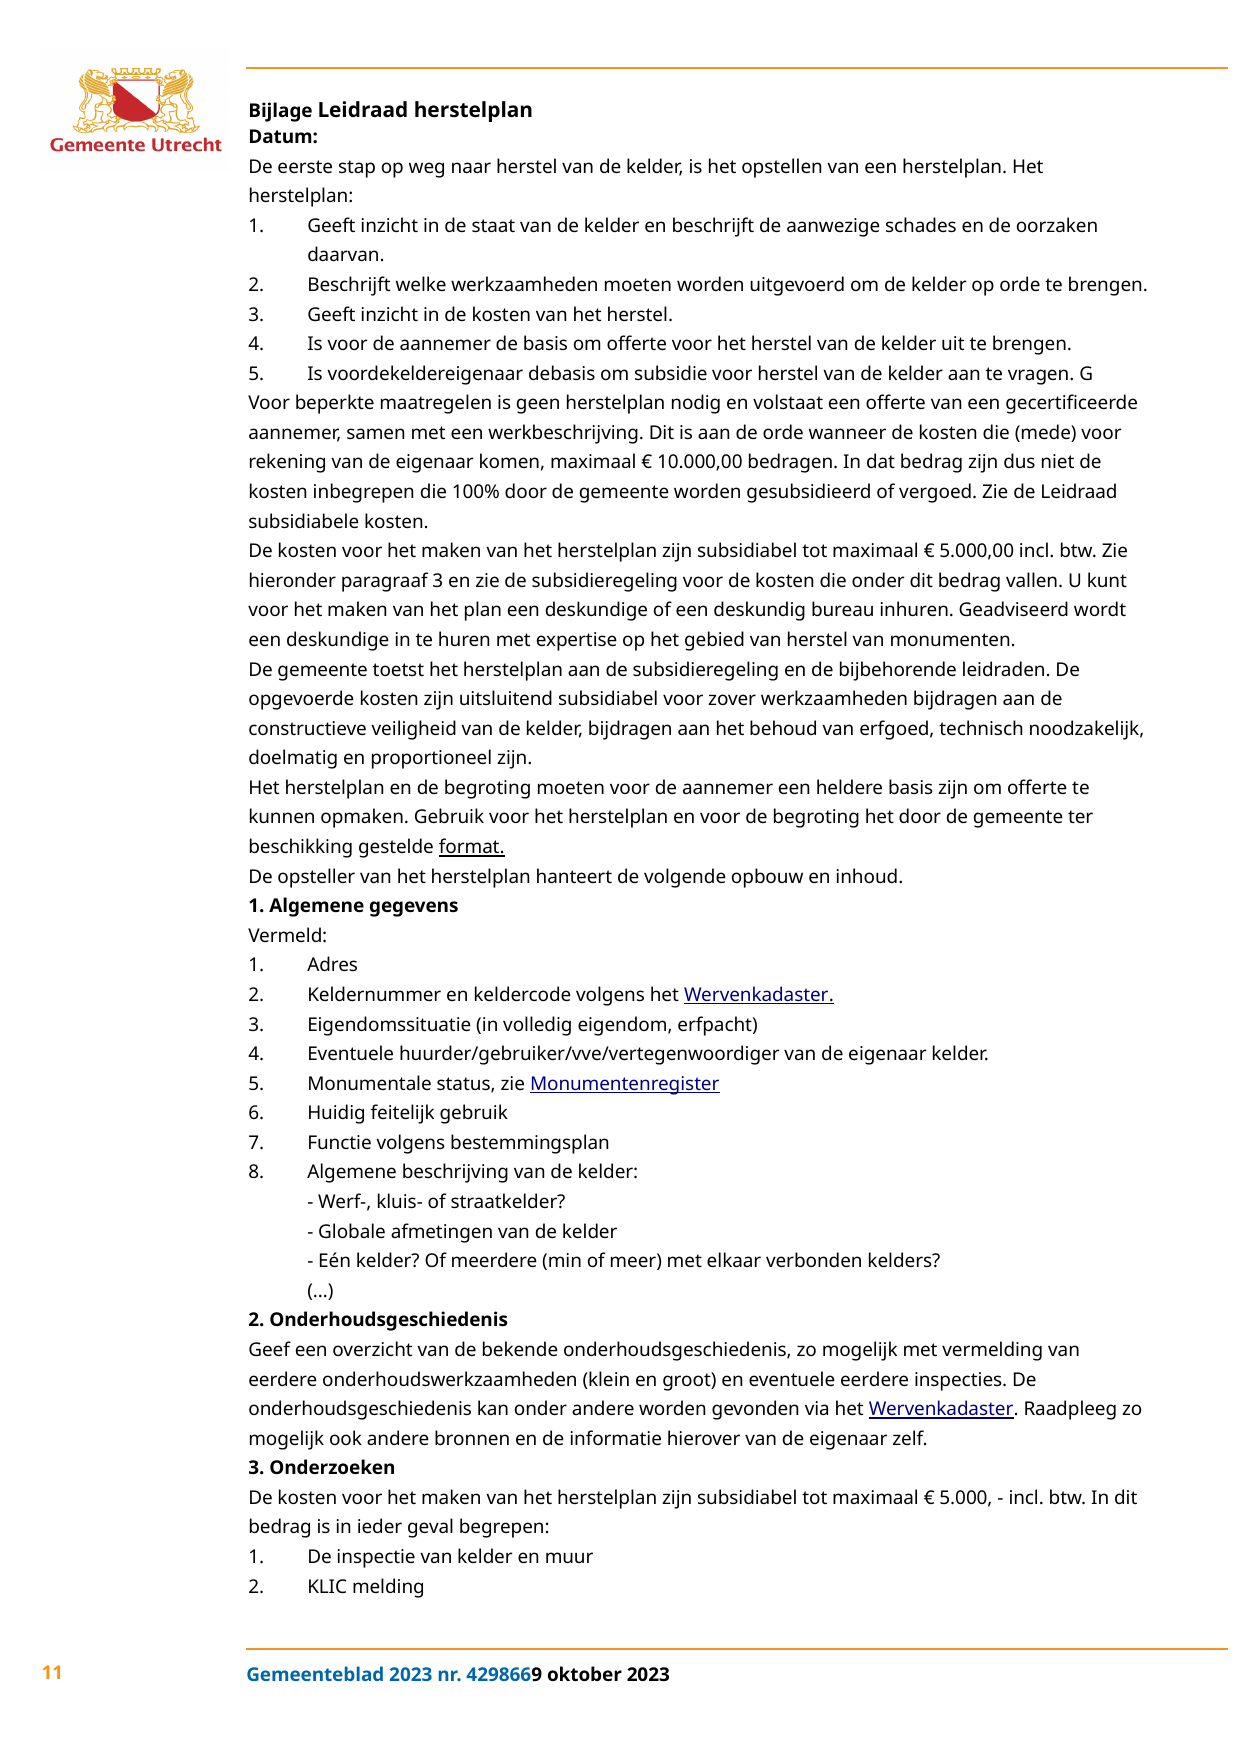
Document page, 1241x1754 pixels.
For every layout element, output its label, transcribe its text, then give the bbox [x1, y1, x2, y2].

list Eigendomssituatie (in volledig eigendom, erfpacht) [248, 1011, 1152, 1037]
list Eventuele huurder/gebruiker/vve/vertegenwoordiger van de eigenaar kelder. [248, 1040, 1152, 1066]
list Algemene beschrijving van de kelder: [248, 1159, 1152, 1184]
text Het herstelplan en de begroting moeten voor de aannemer een heldere basis zijn om offerte te kunnen opmaken. Gebruik voor het herstelplan en voor de begroting het door de gemeente ter beschikking gestelde format. [248, 774, 1152, 859]
list Geeft inzicht in de kosten van het herstel. [248, 301, 1152, 327]
picture [41, 47, 231, 172]
list - Eén kelder? Of meerdere (min of meer) met elkaar verbonden kelders? [248, 1247, 1152, 1273]
list KLIC melding [248, 1573, 1152, 1599]
text De gemeente toetst het herstelplan aan de subsidieregeling en de bijbehorende leidraden. De opgevoerde kosten zijn uitsluitend subsidiabel voor zover werkzaamheden bijdragen aan de constructieve veiligheid van de kelder, bijdragen aan het behoud van erfgoed, technisch noodzakelijk, doelmatig en proportioneel zijn. [248, 656, 1152, 770]
list Beschrijft welke werkzaamheden moeten worden uitgevoerd om de kelder op orde te brengen. [248, 271, 1152, 297]
text Voor beperkte maatregelen is geen herstelplan nodig en volstaat een offerte van een gecertificeerde aannemer, samen met een werkbeschrijving. Dit is aan de orde wanneer de kosten die (mede) voor rekening van de eigenaar komen, maximaal € 10.000,00 bedragen. In dat bedrag zijn dus niet de kosten inbegrepen die 100% door de gemeente worden gesubsidieerd of vergoed. Zie de Leidraad subsidiabele kosten. [248, 389, 1152, 534]
list - Globale afmetingen van de kelder [248, 1218, 1152, 1244]
text Geef een overzicht van de bekende onderhoudsgeschiedenis, zo mogelijk met vermelding van eerdere onderhoudswerkzaamheden (klein en groot) en eventuele eerdere inspecties. De onderhoudsgeschiedenis kan onder andere worden gevonden via het Wervenkadaster. Raadpleeg zo mogelijk ook andere bronnen en de informatie hierover van de eigenaar zelf. [248, 1336, 1152, 1451]
text 2. Onderhoudsgeschiedenis [248, 1307, 1152, 1332]
text Vermeld: [248, 922, 1152, 948]
list (…) [248, 1277, 1152, 1303]
list Functie volgens bestemmingsplan [248, 1129, 1152, 1155]
text De kosten voor het maken van het herstelplan zijn subsidiabel tot maximaal € 5.000,00 incl. btw. Zie hieronder paragraaf 3 en zie de subsidieregeling voor de kosten die onder dit bedrag vallen. U kunt voor het maken van het plan een deskundige of een deskundig bureau inhuren. Geadviseerd wordt een deskundige in te huren met expertise op het gebied van herstel van monumenten. [248, 537, 1152, 652]
list Huidig feitelijk gebruik [248, 1099, 1152, 1125]
text De kosten voor het maken van het herstelplan zijn subsidiabel tot maximaal € 5.000, - incl. btw. In dit bedrag is in ieder geval begrepen: [248, 1484, 1152, 1539]
list Keldernummer en keldercode volgens het Wervenkadaster. [248, 981, 1152, 1007]
text De opsteller van het herstelplan hanteert de volgende opbouw en inhoud. [248, 863, 1152, 889]
list Monumentale status, zie Monumentenregister [248, 1070, 1152, 1096]
list De inspectie van kelder en muur [248, 1543, 1152, 1569]
list Adres [248, 952, 1152, 977]
text De eerste stap op weg naar herstel van de kelder, is het opstellen van een herstelplan. Het herstelplan: [248, 153, 1152, 208]
list - Werf-, kluis- of straatkelder? [248, 1188, 1152, 1214]
text 3. Onderzoeken [248, 1454, 1152, 1480]
text Bijlage Leidraad herstelplan [248, 95, 1152, 123]
list Is voor de aannemer de basis om offerte voor het herstel van de kelder uit te brengen. [248, 330, 1152, 356]
text Datum: [248, 123, 1152, 149]
list Geeft inzicht in de staat van de kelder en beschrijft de aanwezige schades en de oorzaken daarvan. [248, 212, 1152, 267]
list Is voordekeldereigenaar debasis om subsidie voor herstel van de kelder aan te vragen. G [248, 360, 1152, 386]
text 1. Algemene gegevens [248, 892, 1152, 918]
